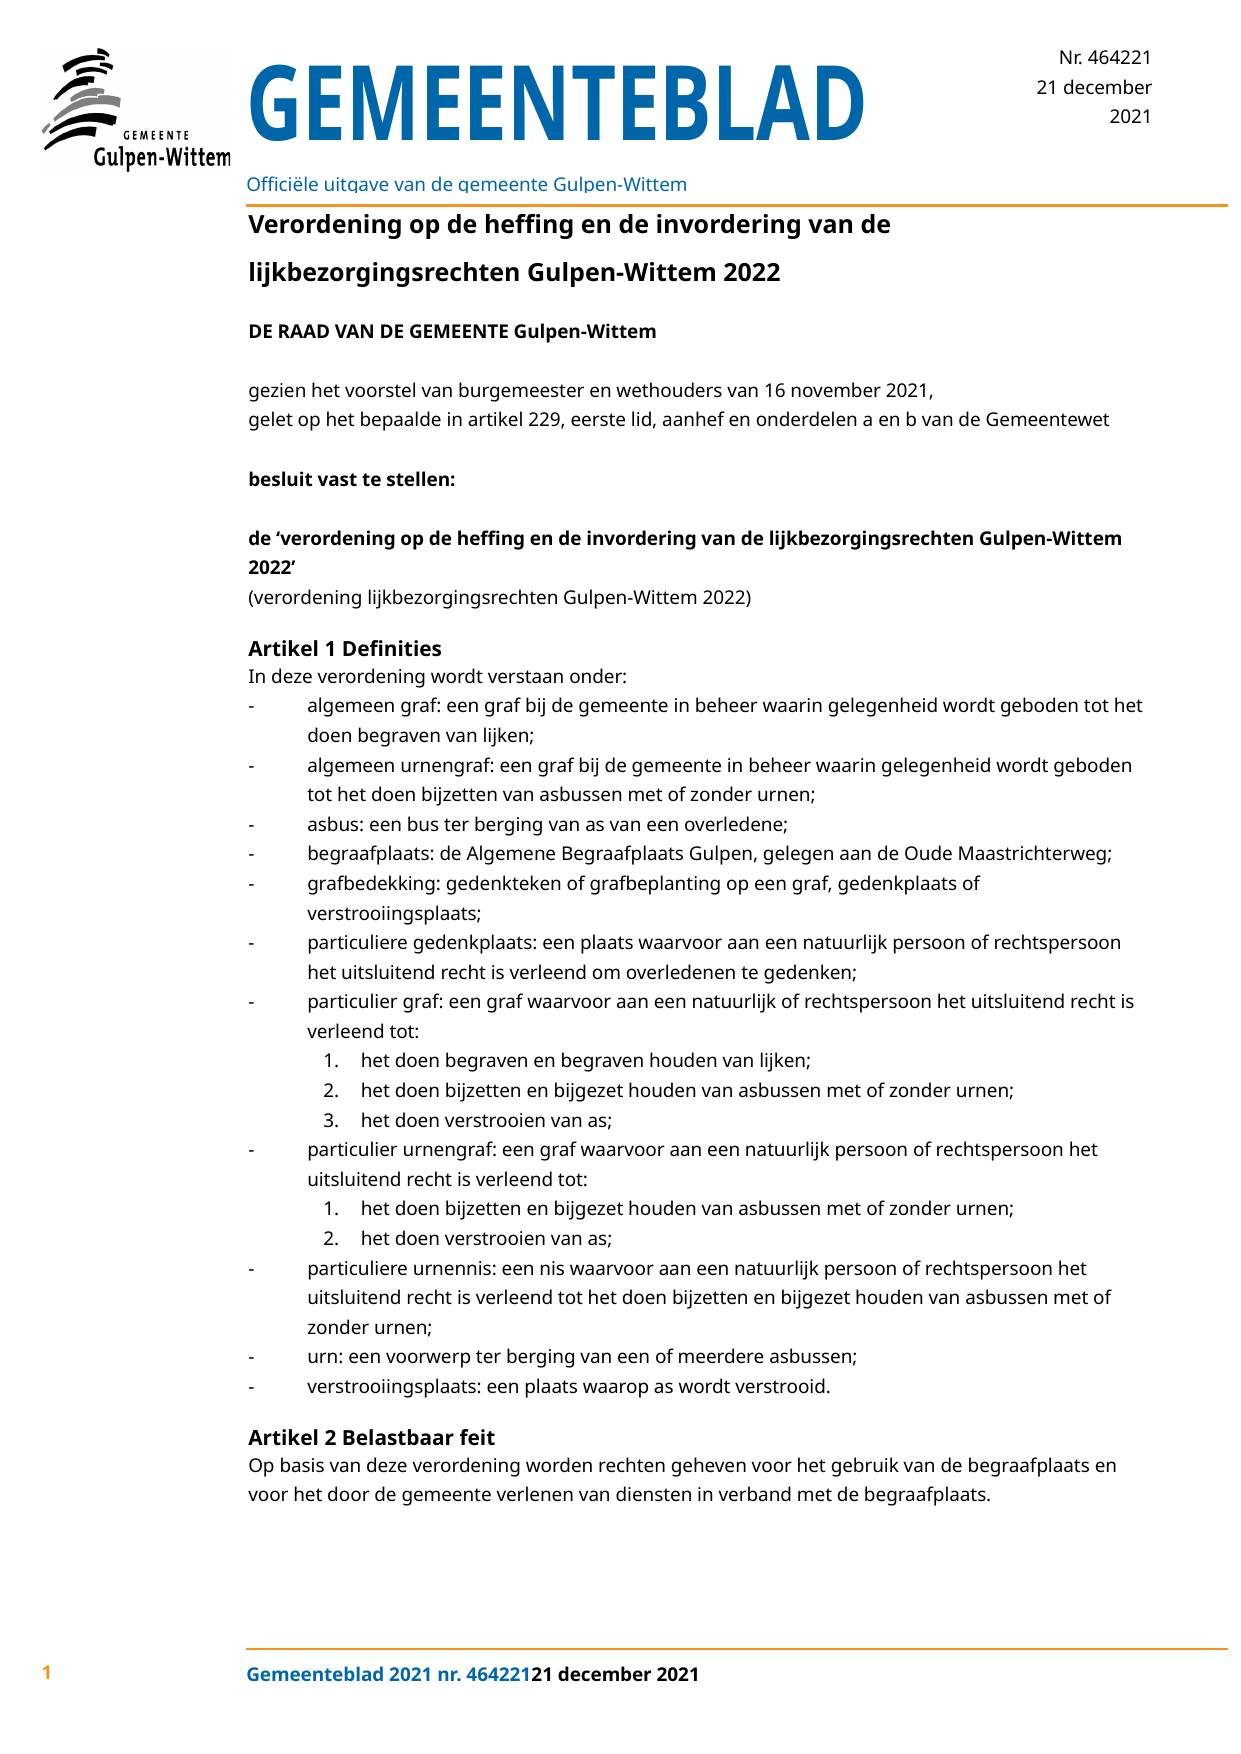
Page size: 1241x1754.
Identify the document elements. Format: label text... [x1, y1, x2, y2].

text Artikel 2 Belastbaar feit [248, 1423, 1152, 1452]
list urn: een voorwerp ter berging van een of meerdere asbussen; [248, 1343, 1152, 1369]
text DE RAAD VAN DE GEMEENTE Gulpen-Wittem [248, 318, 1152, 344]
list asbus: een bus ter berging van as van een overledene; [248, 811, 1152, 837]
list particuliere urnennis: een nis waarvoor aan een natuurlijk persoon of rechtspersoon het uitsluitend recht is verleend tot het doen bijzetten en bijgezet houden van asbussen met of zonder urnen; [248, 1255, 1152, 1339]
text Artikel 1 Definities [248, 634, 1152, 663]
list algemeen graf: een graf bij de gemeente in beheer waarin gelegenheid wordt geboden tot het doen begraven van lijken; [248, 693, 1152, 748]
text de ‘verordening op de heffing en de invordering van de lijkbezorgingsrechten Gulpen-Wittem 2022’ [248, 525, 1152, 580]
picture [41, 47, 231, 172]
list grafbedekking: gedenkteken of grafbeplanting op een graf, gedenkplaats of verstrooiingsplaats; [248, 870, 1152, 925]
list het doen bijzetten en bijgezet houden van asbussen met of zonder urnen; [323, 1077, 1152, 1103]
list particulier urnengraf: een graf waarvoor aan een natuurlijk persoon of rechtspersoon het uitsluitend recht is verleend tot: [248, 1136, 1152, 1192]
list het doen verstrooien van as; [323, 1107, 1152, 1132]
list het doen bijzetten en bijgezet houden van asbussen met of zonder urnen; [323, 1196, 1152, 1221]
text (verordening lijkbezorgingsrechten Gulpen-Wittem 2022) [248, 584, 1152, 610]
text gelet op het bepaalde in artikel 229, eerste lid, aanhef en onderdelen a en b van de Gemeentewet [248, 407, 1152, 432]
text gezien het voorstel van burgemeester en wethouders van 16 november 2021, [248, 377, 1152, 403]
list het doen begraven en begraven houden van lijken; [323, 1048, 1152, 1073]
list verstrooiingsplaats: een plaats waarop as wordt verstrooid. [248, 1373, 1152, 1399]
text Verordening op de heffing en de invordering van de lijkbezorgingsrechten Gulpen-Wittem 2022 [248, 207, 1152, 288]
text besluit vast te stellen: [248, 466, 1152, 492]
list het doen verstrooien van as; [323, 1225, 1152, 1251]
list particuliere gedenkplaats: een plaats waarvoor aan een natuurlijk persoon of rechtspersoon het uitsluitend recht is verleend om overledenen te gedenken; [248, 929, 1152, 984]
text In deze verordening wordt verstaan onder: [248, 663, 1152, 689]
list begraafplaats: de Algemene Begraafplaats Gulpen, gelegen aan de Oude Maastrichterweg; [248, 841, 1152, 866]
text Op basis van deze verordening worden rechten geheven voor het gebruik van de begraafplaats en voor het door de gemeente verlenen van diensten in verband met de begraafplaats. [248, 1452, 1152, 1507]
list particulier graf: een graf waarvoor aan een natuurlijk of rechtspersoon het uitsluitend recht is verleend tot: [248, 988, 1152, 1044]
list algemeen urnengraf: een graf bij de gemeente in beheer waarin gelegenheid wordt geboden tot het doen bijzetten van asbussen met of zonder urnen; [248, 752, 1152, 807]
